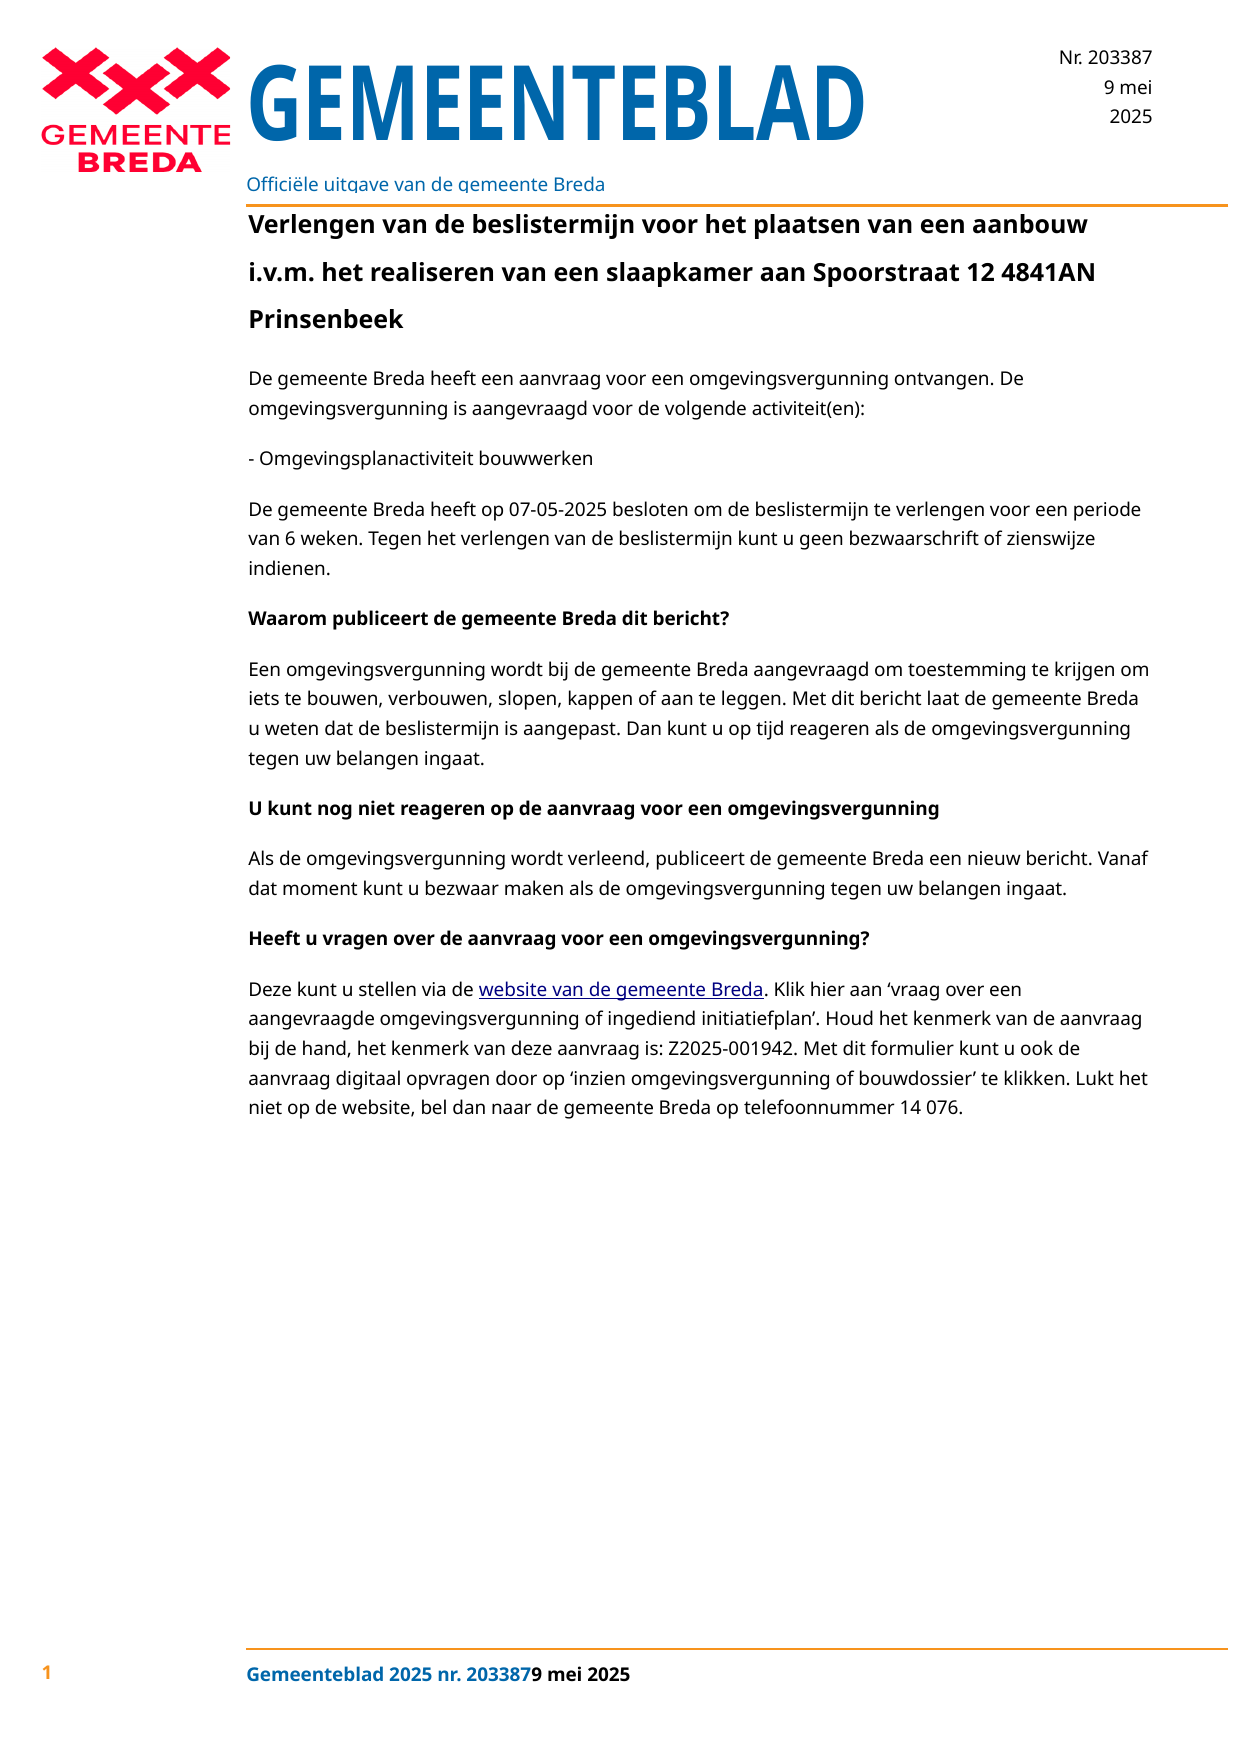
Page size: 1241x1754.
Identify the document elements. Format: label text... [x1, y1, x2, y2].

text Als de omgevingsvergunning wordt verleend, publiceert de gemeente Breda een nieuw bericht. Vanaf dat moment kunt u bezwaar maken als de omgevingsvergunning tegen uw belangen ingaat. [248, 846, 1152, 901]
text Deze kunt u stellen via de website van de gemeente Breda. Klik hier aan ‘vraag over een aangevraagde omgevingsvergunning of ingediend initiatiefplan’. Houd het kenmerk van de aanvraag bij de hand, het kenmerk van deze aanvraag is: Z2025-001942. Met dit formulier kunt u ook de aanvraag digitaal opvragen door op ‘inzien omgevingsvergunning of bouwdossier’ te klikken. Lukt het niet op de website, bel dan naar de gemeente Breda op telefoonnummer 14 076. [248, 976, 1152, 1120]
text De gemeente Breda heeft op 07-05-2025 besloten om de beslistermijn te verlengen voor een periode van 6 weken. Tegen het verlengen van de beslistermijn kunt u geen bezwaarschrift of zienswijze indienen. [248, 496, 1152, 581]
text Een omgevingsvergunning wordt bij de gemeente Breda aangevraagd om toestemming te krijgen om iets te bouwen, verbouwen, slopen, kappen of aan te leggen. Met dit bericht laat de gemeente Breda u weten dat de beslistermijn is aangepast. Dan kunt u op tijd reageren als de omgevingsvergunning tegen uw belangen ingaat. [248, 656, 1152, 770]
picture [41, 47, 231, 172]
text Heeft u vragen over de aanvraag voor een omgevingsvergunning? [248, 926, 1152, 951]
text Verlengen van de beslistermijn voor het plaatsen van een aanbouw i.v.m. het realiseren van een slaapkamer aan Spoorstraat 12 4841AN Prinsenbeek [248, 207, 1152, 336]
text U kunt nog niet reageren op de aanvraag voor een omgevingsvergunning [248, 795, 1152, 821]
text Waarom publiceert de gemeente Breda dit bericht? [248, 606, 1152, 631]
text De gemeente Breda heeft een aanvraag voor een omgevingsvergunning ontvangen. De omgevingsvergunning is aangevraagd voor de volgende activiteit(en): [248, 366, 1152, 421]
text - Omgevingsplanactiviteit bouwwerken [248, 446, 1152, 471]
